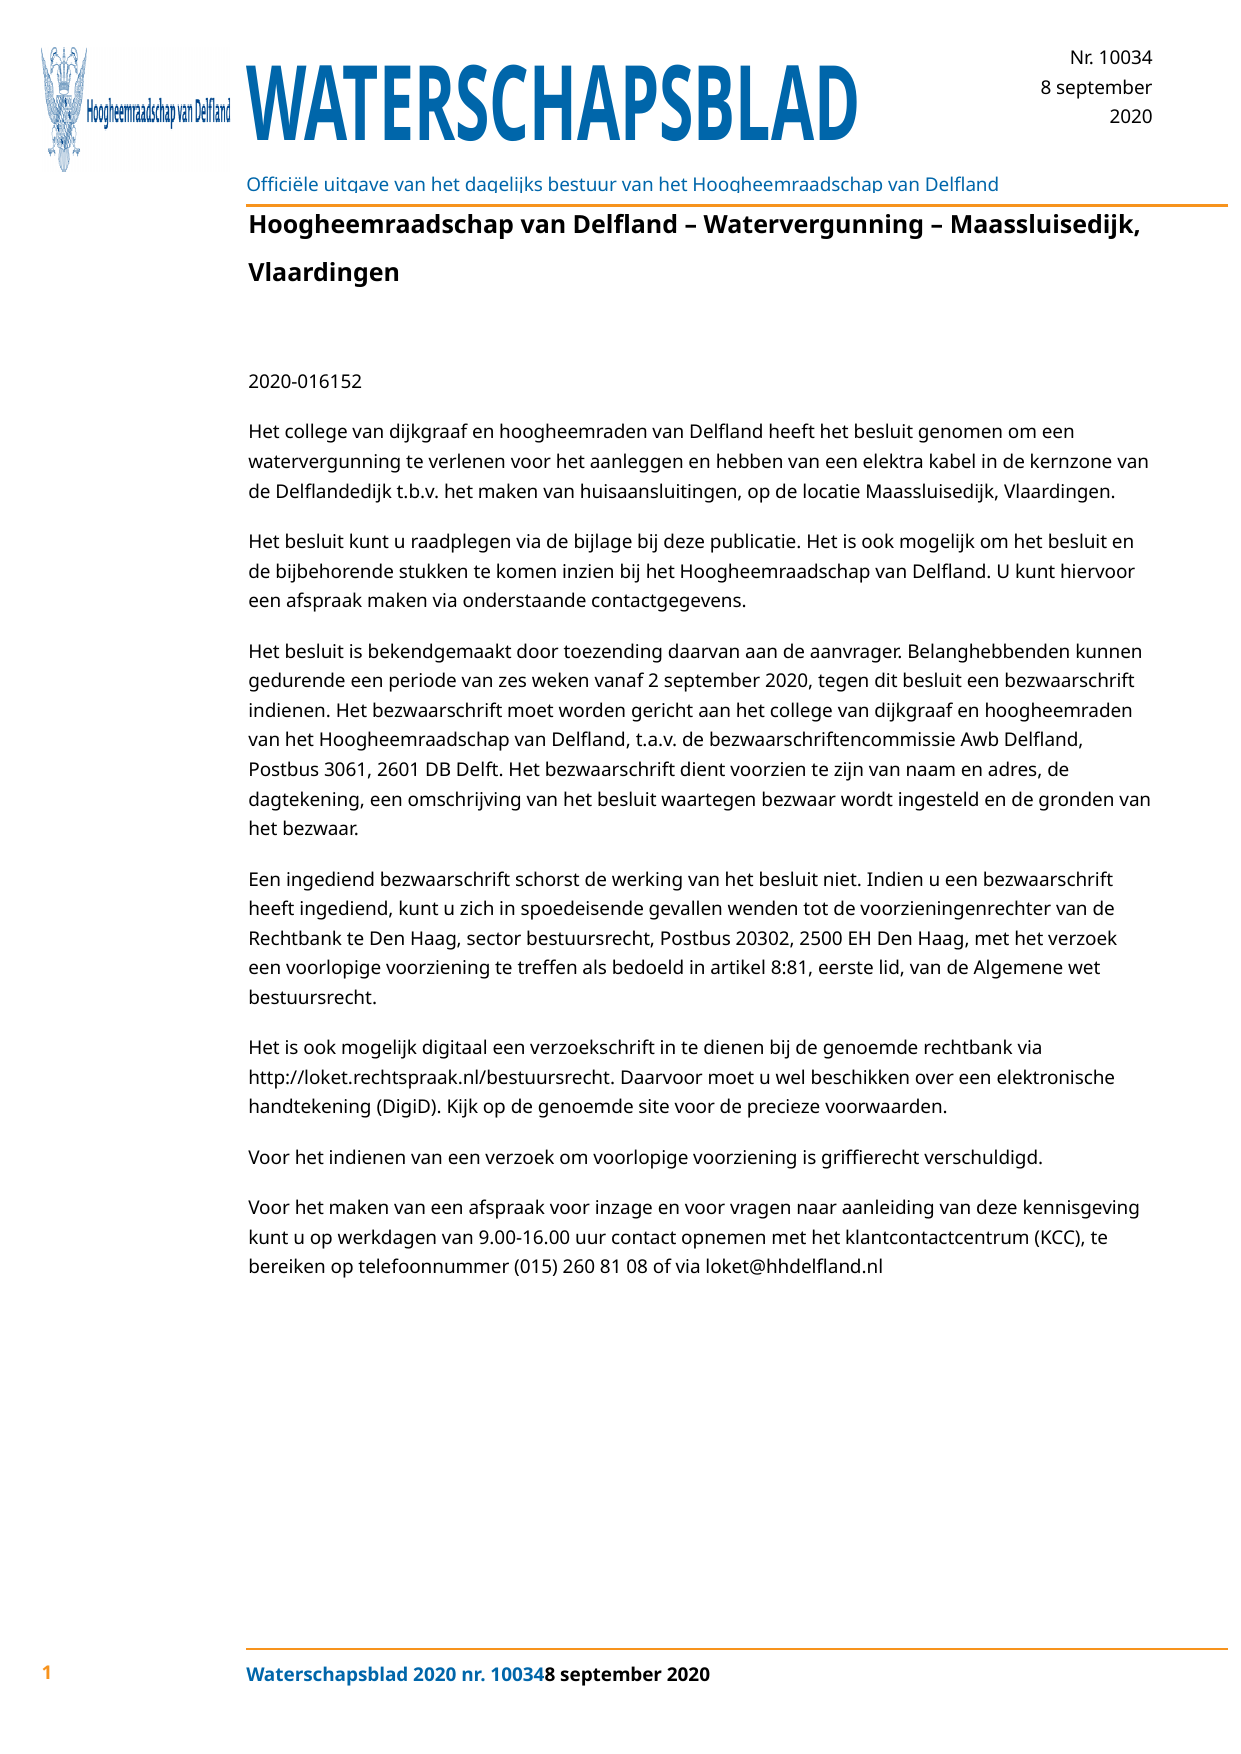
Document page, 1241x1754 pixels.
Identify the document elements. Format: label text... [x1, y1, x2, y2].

picture [41, 47, 231, 172]
text 2020-016152 [248, 368, 1152, 394]
text Het is ook mogelijk digitaal een verzoekschrift in te dienen bij de genoemde rechtbank via http://loket.rechtspraak.nl/bestuursrecht. Daarvoor moet u wel beschikken over een elektronische handtekening (DigiD). Kijk op de genoemde site voor de precieze voorwaarden. [248, 1034, 1152, 1119]
text Het besluit kunt u raadplegen via de bijlage bij deze publicatie. Het is ook mogelijk om het besluit en de bijbehorende stukken te komen inzien bij het Hoogheemraadschap van Delfland. U kunt hiervoor een afspraak maken via onderstaande contactgegevens. [248, 528, 1152, 613]
text Het college van dijkgraaf en hoogheemraden van Delfland heeft het besluit genomen om een watervergunning te verlenen voor het aanleggen en hebben van een elektra kabel in de kernzone van de Delflandedijk t.b.v. het maken van huisaansluitingen, op de locatie Maassluisedijk, Vlaardingen. [248, 419, 1152, 504]
text Voor het maken van een afspraak voor inzage en voor vragen naar aanleiding van deze kennisgeving kunt u op werkdagen van 9.00-16.00 uur contact opnemen met het klantcontactcentrum (KCC), te bereiken op telefoonnummer (015) 260 81 08 of via loket@hhdelfland.nl [248, 1194, 1152, 1279]
text Voor het indienen van een verzoek om voorlopige voorziening is griffierecht verschuldigd. [248, 1144, 1152, 1170]
text Een ingediend bezwaarschrift schorst de werking van het besluit niet. Indien u een bezwaarschrift heeft ingediend, kunt u zich in spoedeisende gevallen wenden tot de voorzieningenrechter van de Rechtbank te Den Haag, sector bestuursrecht, Postbus 20302, 2500 EH Den Haag, met het verzoek een voorlopige voorziening te treffen als bedoeld in artikel 8:81, eerste lid, van de Algemene wet bestuursrecht. [248, 866, 1152, 1010]
text Het besluit is bekendgemaakt door toezending daarvan aan de aanvrager. Belanghebbenden kunnen gedurende een periode van zes weken vanaf 2 september 2020, tegen dit besluit een bezwaarschrift indienen. Het bezwaarschrift moet worden gericht aan het college van dijkgraaf en hoogheemraden van het Hoogheemraadschap van Delfland, t.a.v. de bezwaarschriftencommissie Awb Delfland, Postbus 3061, 2601 DB Delft. Het bezwaarschrift dient voorzien te zijn van naam en adres, de dagtekening, een omschrijving van het besluit waartegen bezwaar wordt ingesteld en de gronden van het bezwaar. [248, 638, 1152, 841]
text Hoogheemraadschap van Delfland – Watervergunning – Maassluisedijk, Vlaardingen [248, 207, 1152, 288]
